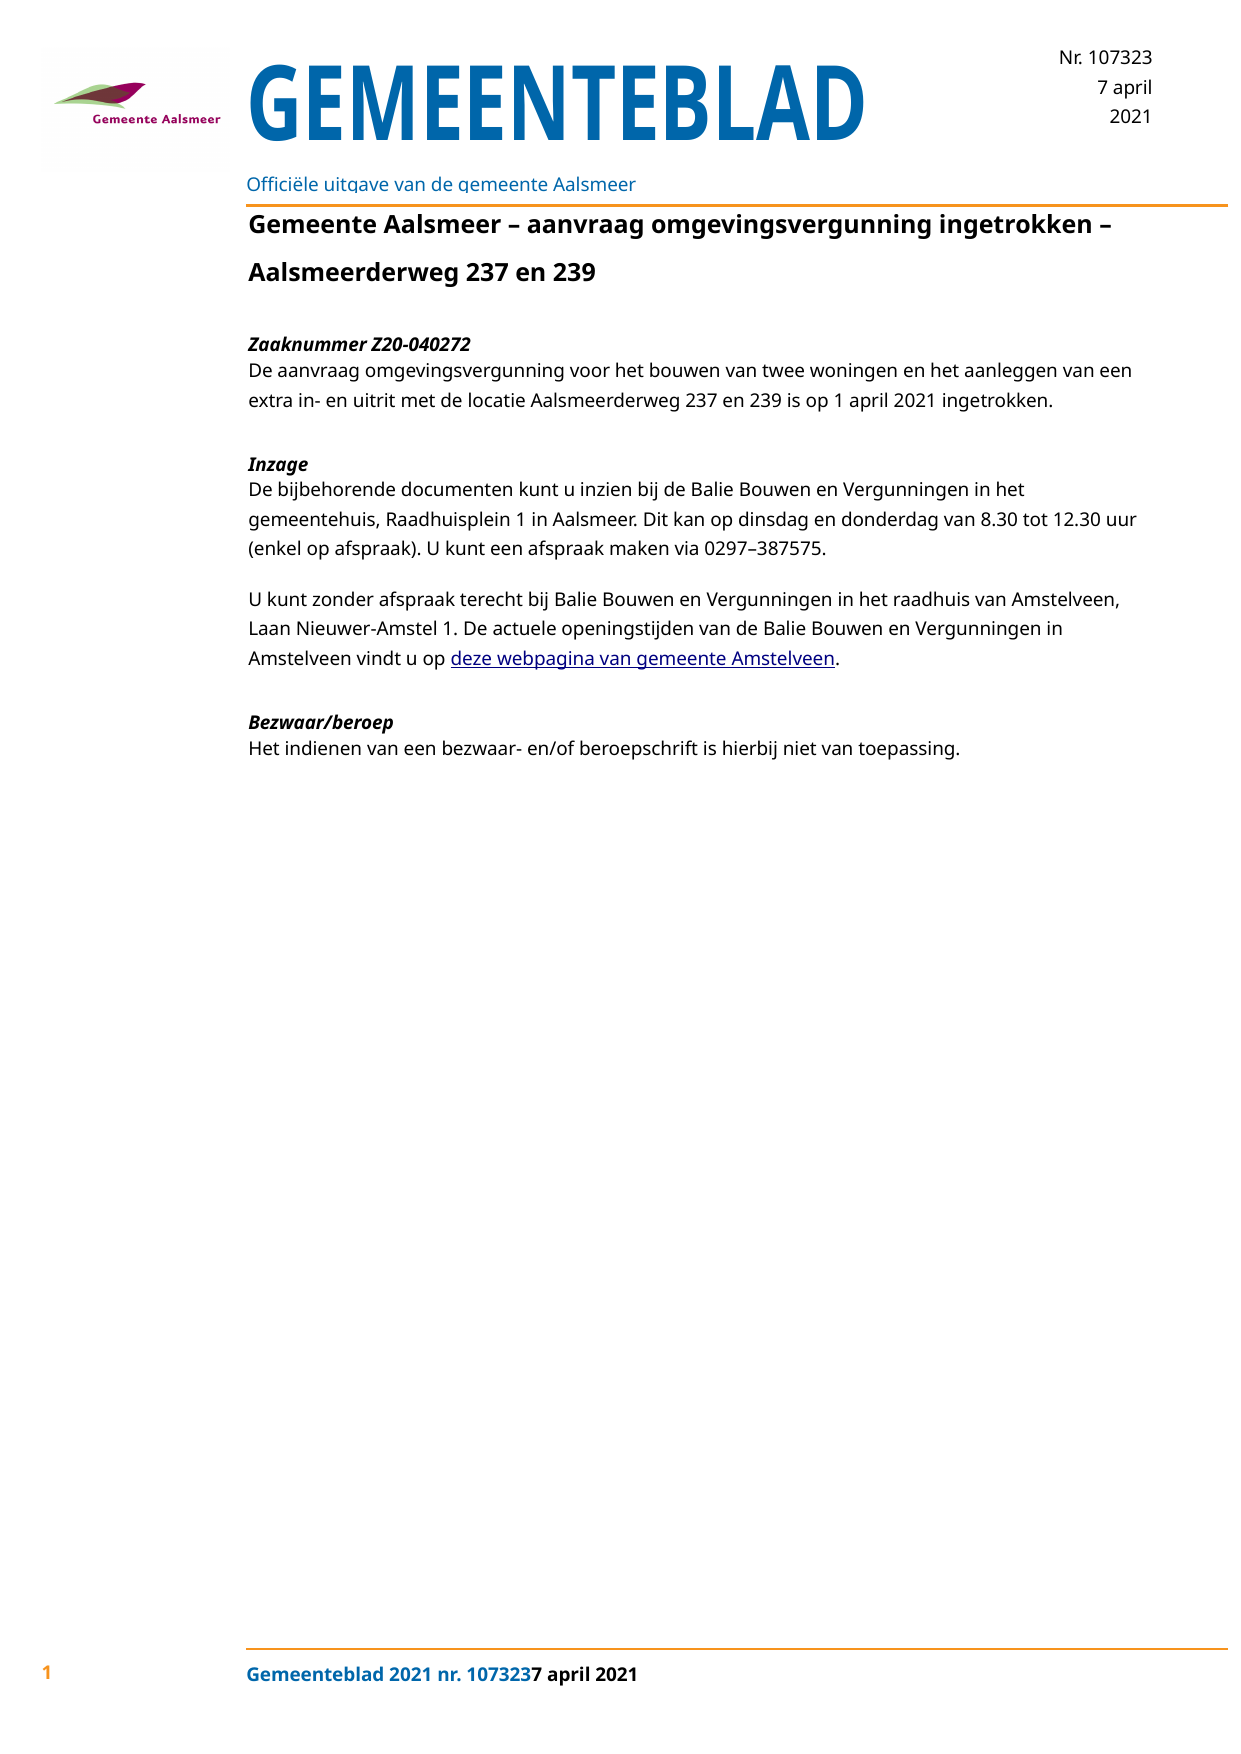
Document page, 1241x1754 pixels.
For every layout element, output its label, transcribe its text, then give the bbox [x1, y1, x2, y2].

text Inzage [248, 451, 1152, 476]
text De bijbehorende documenten kunt u inzien bij de Balie Bouwen en Vergunningen in het gemeentehuis, Raadhuisplein 1 in Aalsmeer. Dit kan op dinsdag en donderdag van 8.30 tot 12.30 uur (enkel op afspraak). U kunt een afspraak maken via 0297–387575. [248, 476, 1152, 561]
text U kunt zonder afspraak terecht bij Balie Bouwen en Vergunningen in het raadhuis van Amstelveen, Laan Nieuwer-Amstel 1. De actuele openingstijden van de Balie Bouwen en Vergunningen in Amstelveen vindt u op deze webpagina van gemeente Amstelveen. [248, 586, 1152, 671]
text De aanvraag omgevingsvergunning voor het bouwen van twee woningen en het aanleggen van een extra in- en uitrit met de locatie Aalsmeerderweg 237 en 239 is op 1 april 2021 ingetrokken. [248, 357, 1152, 412]
text Zaaknummer Z20-040272 [248, 331, 1152, 357]
text Bezwaar/beroep [248, 709, 1152, 735]
picture [41, 47, 231, 172]
text Gemeente Aalsmeer – aanvraag omgevingsvergunning ingetrokken – Aalsmeerderweg 237 en 239 [248, 207, 1152, 288]
text Het indienen van een bezwaar- en/of beroepschrift is hierbij niet van toepassing. [248, 735, 1152, 761]
